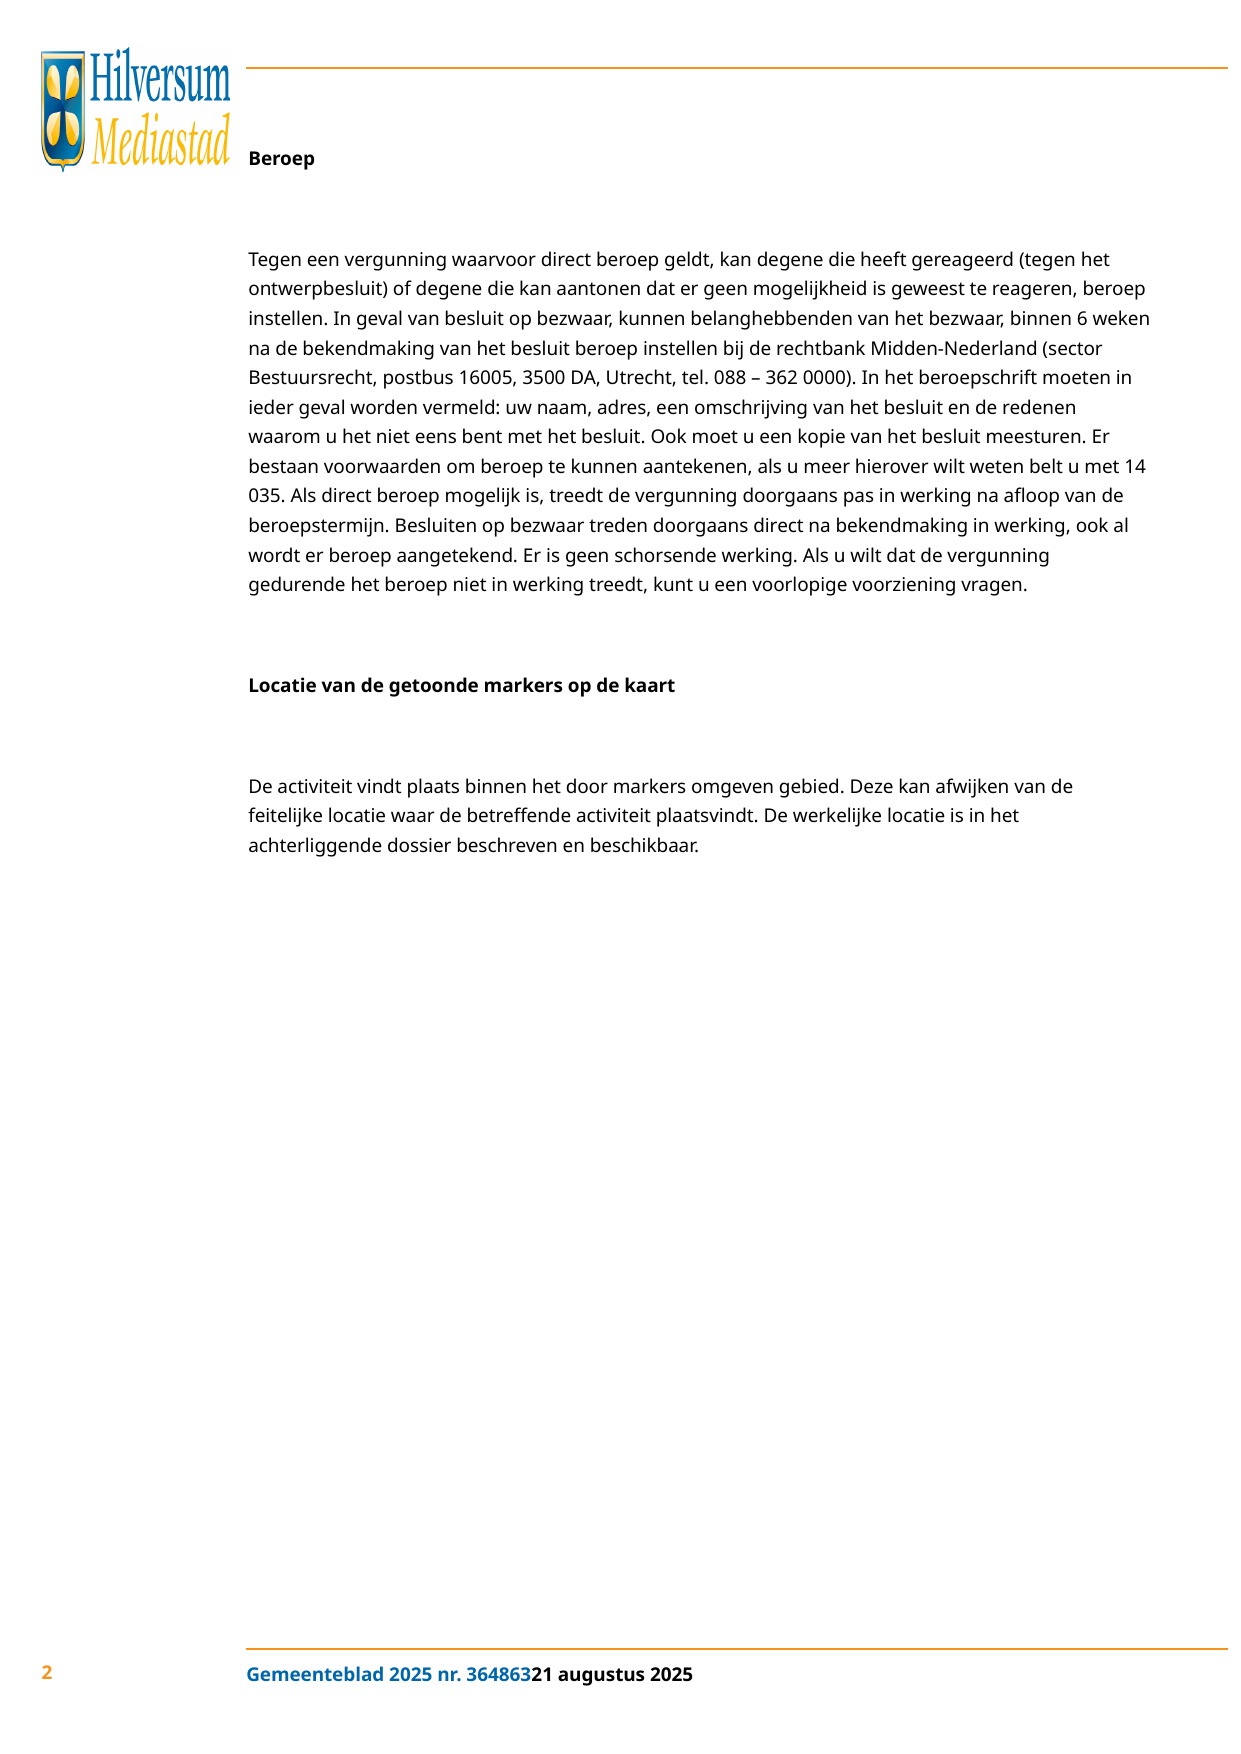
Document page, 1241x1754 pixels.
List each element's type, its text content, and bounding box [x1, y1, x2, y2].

picture [41, 47, 231, 172]
text Beroep [248, 145, 1152, 171]
text De activiteit vindt plaats binnen het door markers omgeven gebied. Deze kan afwijken van de feitelijke locatie waar de betreffende activiteit plaatsvindt. De werkelijke locatie is in het achterliggende dossier beschreven en beschikbaar. [248, 773, 1152, 858]
text Locatie van de getoonde markers op de kaart [248, 672, 1152, 698]
text Tegen een vergunning waarvoor direct beroep geldt, kan degene die heeft gereageerd (tegen het ontwerpbesluit) of degene die kan aantonen dat er geen mogelijkheid is geweest te reageren, beroep instellen. In geval van besluit op bezwaar, kunnen belanghebbenden van het bezwaar, binnen 6 weken na de bekendmaking van het besluit beroep instellen bij de rechtbank Midden-Nederland (sector Bestuursrecht, postbus 16005, 3500 DA, Utrecht, tel. 088 – 362 0000). In het beroepschrift moeten in ieder geval worden vermeld: uw naam, adres, een omschrijving van het besluit en de redenen waarom u het niet eens bent met het besluit. Ook moet u een kopie van het besluit meesturen. Er bestaan voorwaarden om beroep te kunnen aantekenen, als u meer hierover wilt weten belt u met 14 035. Als direct beroep mogelijk is, treedt de vergunning doorgaans pas in werking na afloop van de beroepstermijn. Besluiten op bezwaar treden doorgaans direct na bekendmaking in werking, ook al wordt er beroep aangetekend. Er is geen schorsende werking. Als u wilt dat de vergunning gedurende het beroep niet in werking treedt, kunt u een voorlopige voorziening vragen. [248, 246, 1152, 597]
